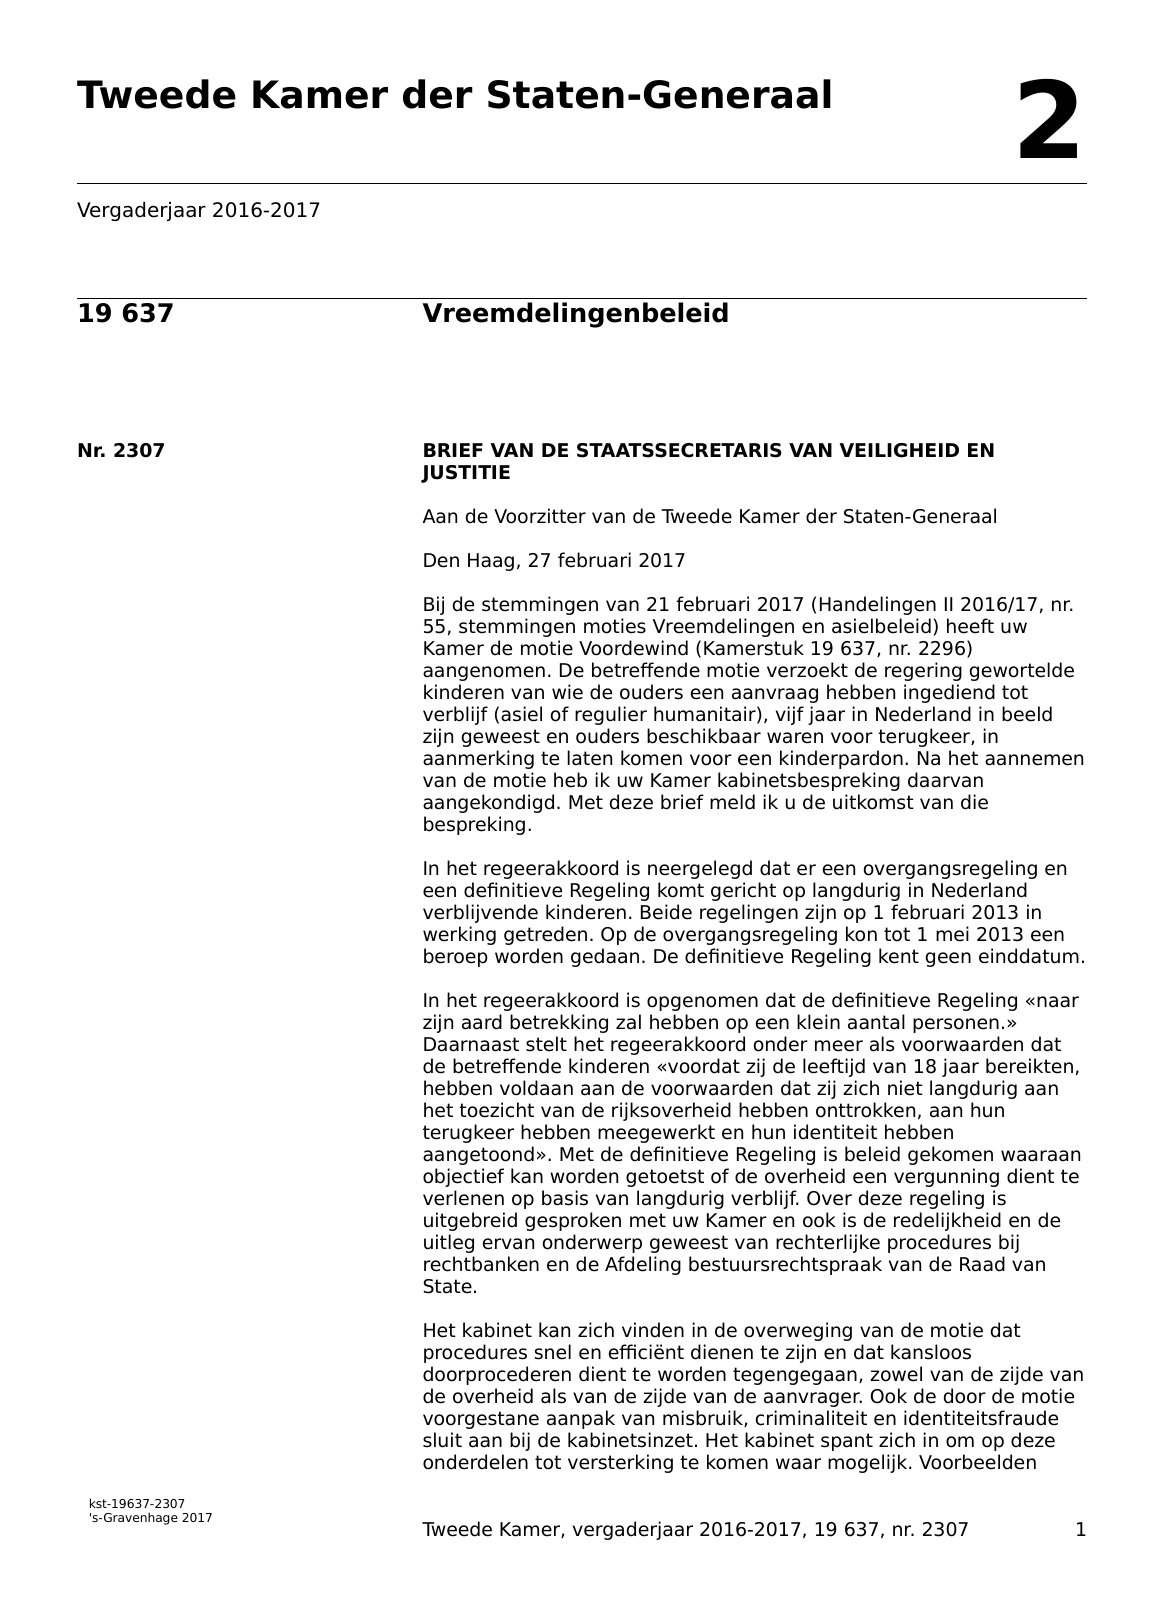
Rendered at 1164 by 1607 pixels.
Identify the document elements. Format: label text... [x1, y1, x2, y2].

table_header Tweede Kamer der Staten-Generaal [77, 59, 886, 183]
table_header 2 [886, 59, 1087, 183]
text Aan de Voorzitter van de Tweede Kamer der Staten-Generaal [422, 506, 1087, 528]
text Bij de stemmingen van 21 februari 2017 (Handelingen II 2016/17, nr. 55, stemmingen moties Vreemdelingen en asielbeleid) heeft uw Kamer de motie Voordewind (Kamerstuk 19 637, nr. 2296) aangenomen. De betreffende motie verzoekt de regering gewortelde kinderen van wie de ouders een aanvraag hebben ingediend tot verblijf (asiel of regulier humanitair), vijf jaar in Nederland in beeld zijn geweest en ouders beschikbaar waren voor terugkeer, in aanmerking te laten komen voor een kinderpardon. Na het aannemen van de motie heb ik uw Kamer kabinetsbespreking daarvan aangekondigd. Met deze brief meld ik u de uitkomst van die bespreking. [422, 594, 1087, 836]
subtitle Nr. 2307 BRIEF VAN DE STAATSSECRETARIS VAN VEILIGHEID EN JUSTITIE [77, 440, 1087, 484]
text In het regeerakkoord is neergelegd dat er een overgangsregeling en een definitieve Regeling komt gericht op langdurig in Nederland verblijvende kinderen. Beide regelingen zijn op 1 februari 2013 in werking getreden. Op de overgangsregeling kon tot 1 mei 2013 een beroep worden gedaan. De definitieve Regeling kent geen einddatum. [422, 858, 1087, 968]
text In het regeerakkoord is opgenomen dat de definitieve Regeling «naar zijn aard betrekking zal hebben op een klein aantal personen.» Daarnaast stelt het regeerakkoord onder meer als voorwaarden dat de betreffende kinderen «voordat zij de leeftijd van 18 jaar bereikten, hebben voldaan aan de voorwaarden dat zij zich niet langdurig aan het toezicht van de rijksoverheid hebben onttrokken, aan hun terugkeer hebben meegewerkt en hun identiteit hebben aangetoond». Met de definitieve Regeling is beleid gekomen waaraan objectief kan worden getoetst of de overheid een vergunning dient te verlenen op basis van langdurig verblijf. Over deze regeling is uitgebreid gesproken met uw Kamer en ook is de redelijkheid en de uitleg ervan onderwerp geweest van rechterlijke procedures bij rechtbanken en de Afdeling bestuursrechtspraak van de Raad van State. [422, 990, 1087, 1298]
text Den Haag, 27 februari 2017 [422, 550, 1087, 572]
text kst-19637-2307 [88, 1497, 323, 1511]
text Het kabinet kan zich vinden in de overweging van de motie dat procedures snel en efficiënt dienen te zijn en dat kansloos doorprocederen dient te worden tegengegaan, zowel van de zijde van de overheid als van de zijde van de aanvrager. Ook de door de motie voorgestane aanpak van misbruik, criminaliteit en identiteitsfraude sluit aan bij de kabinetsinzet. Het kabinet spant zich in om op deze onderdelen tot versterking te komen waar mogelijk. Voorbeelden [422, 1320, 1087, 1474]
subtitle 19 637 Vreemdelingenbeleid [77, 299, 1087, 329]
text 's-Gravenhage 2017 [88, 1511, 323, 1525]
table_cell Vergaderjaar 2016-2017 [77, 184, 1087, 298]
